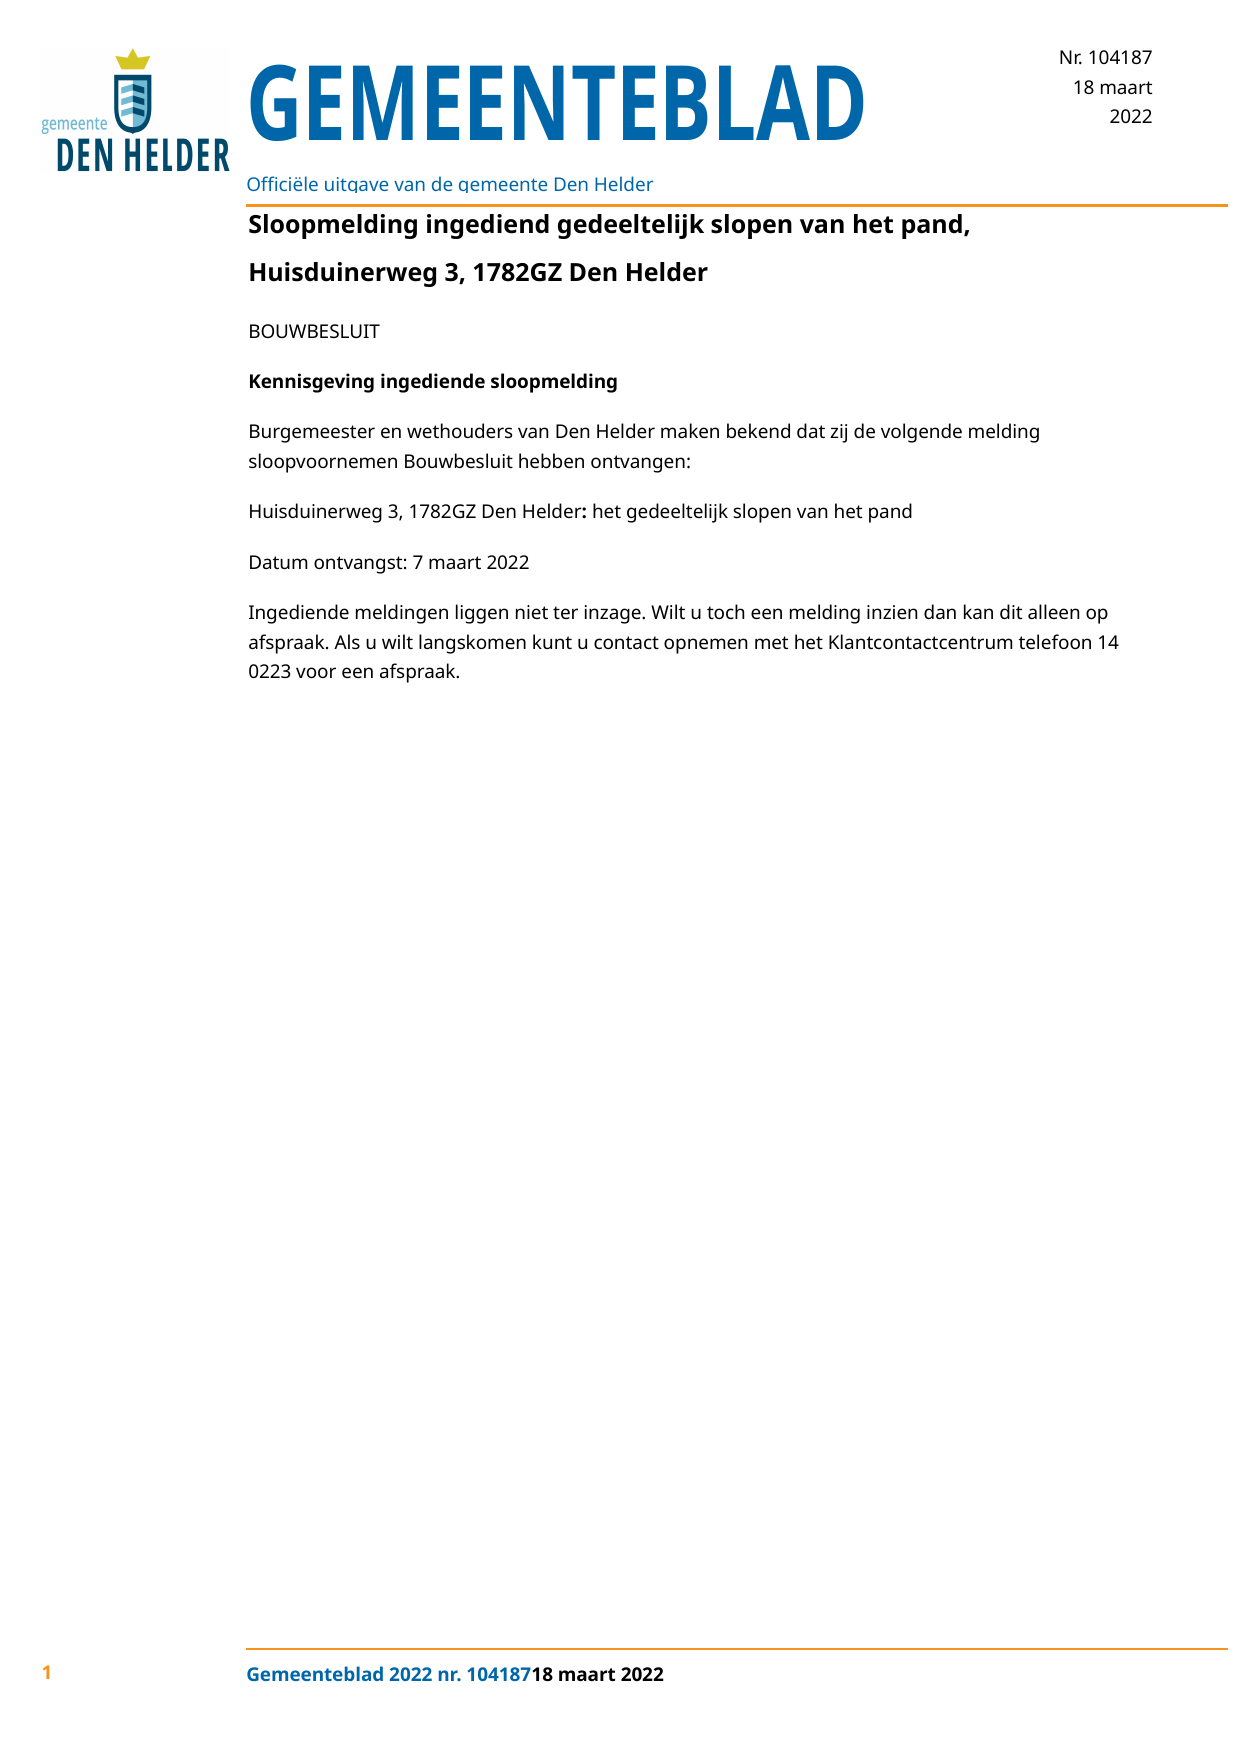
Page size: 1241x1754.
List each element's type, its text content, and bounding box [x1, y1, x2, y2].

text Kennisgeving ingediende sloopmelding [248, 368, 1152, 394]
text Burgemeester en wethouders van Den Helder maken bekend dat zij de volgende melding sloopvoornemen Bouwbesluit hebben ontvangen: [248, 419, 1152, 474]
text BOUWBESLUIT [248, 318, 1152, 344]
text Datum ontvangst: 7 maart 2022 [248, 549, 1152, 575]
text Ingediende meldingen liggen niet ter inzage. Wilt u toch een melding inzien dan kan dit alleen op afspraak. Als u wilt langskomen kunt u contact opnemen met het Klantcontactcentrum telefoon 14 0223 voor een afspraak. [248, 599, 1152, 684]
text Sloopmelding ingediend gedeeltelijk slopen van het pand, Huisduinerweg 3, 1782GZ Den Helder [248, 207, 1152, 288]
picture [100, 154, 106, 172]
picture [41, 47, 231, 172]
picture [63, 144, 68, 165]
text Huisduinerweg 3, 1782GZ Den Helder: het gedeeltelijk slopen van het pand [248, 499, 1152, 524]
picture [130, 157, 135, 172]
picture [220, 160, 224, 172]
picture [182, 144, 187, 165]
